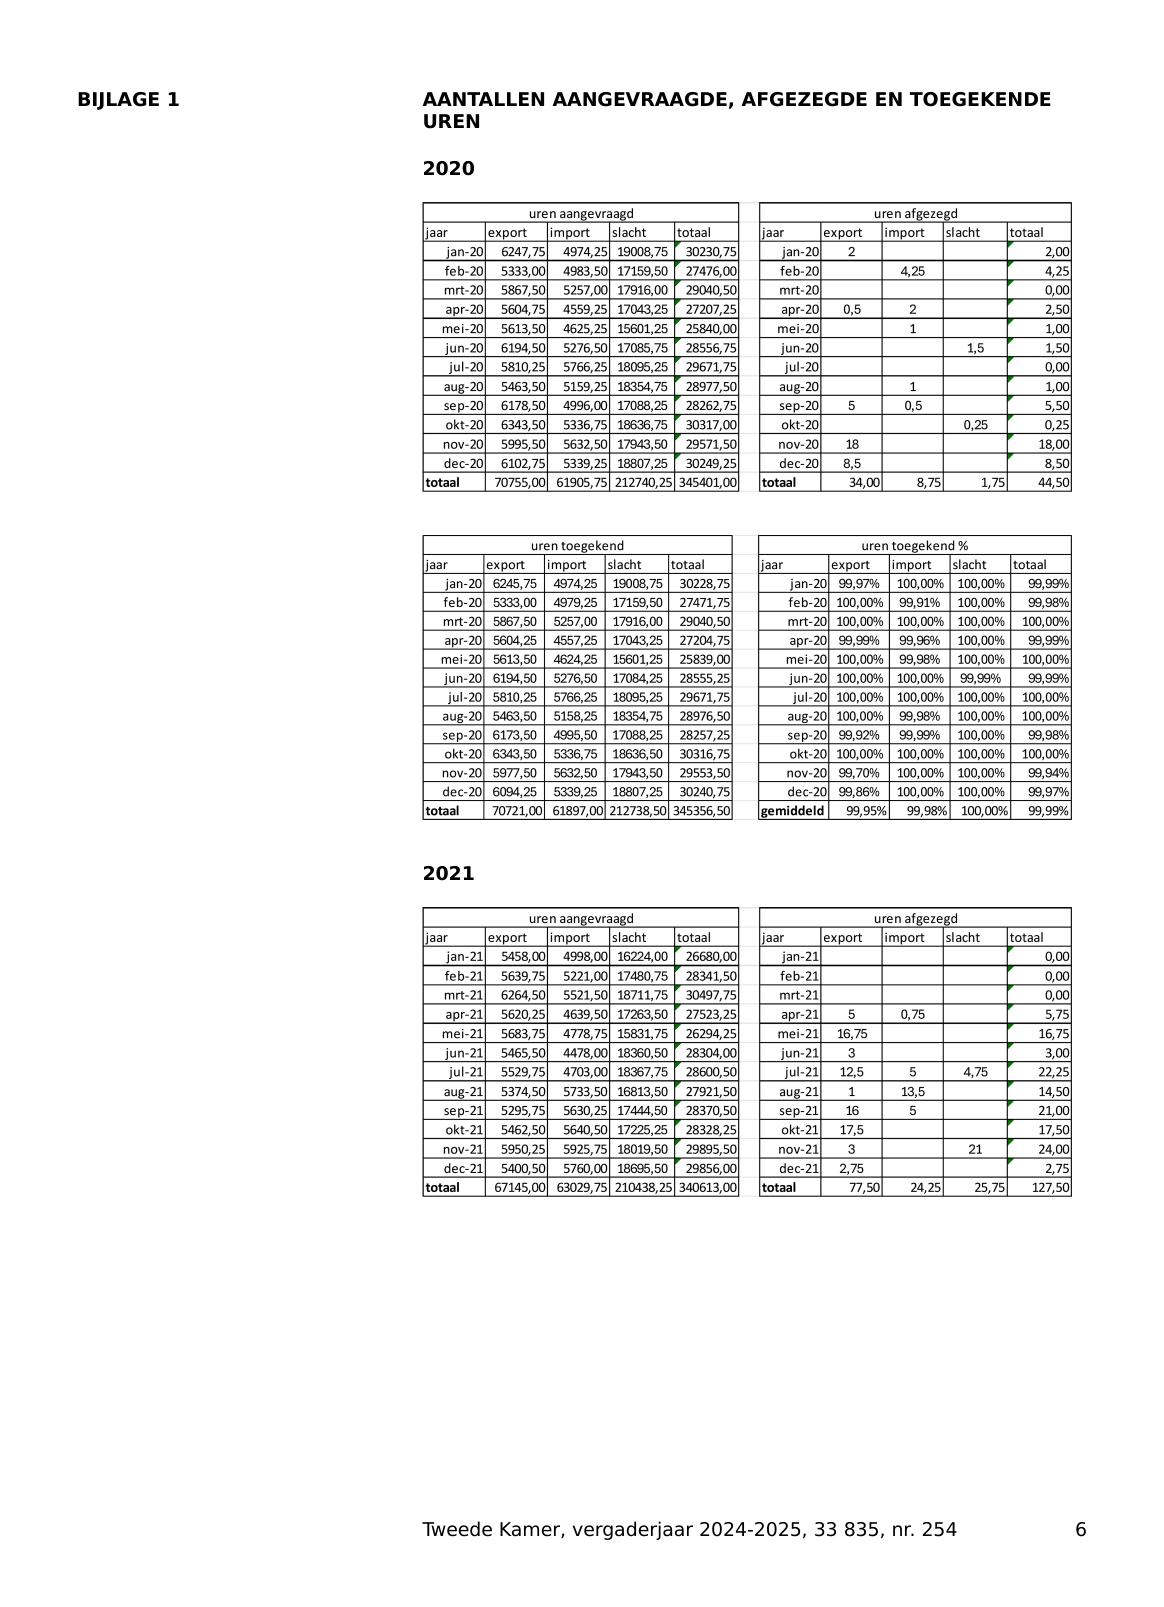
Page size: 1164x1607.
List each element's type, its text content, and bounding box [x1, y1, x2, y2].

subtitle BIJLAGE 1 AANTALLEN AANGEVRAAGDE, AFGEZEGDE EN TOEGEKENDE UREN [77, 89, 1087, 133]
subtitle 2020 [422, 158, 1087, 180]
picture [422, 907, 1072, 1197]
picture [422, 202, 1072, 492]
subtitle 2021 [422, 863, 1087, 885]
picture [422, 535, 1072, 820]
